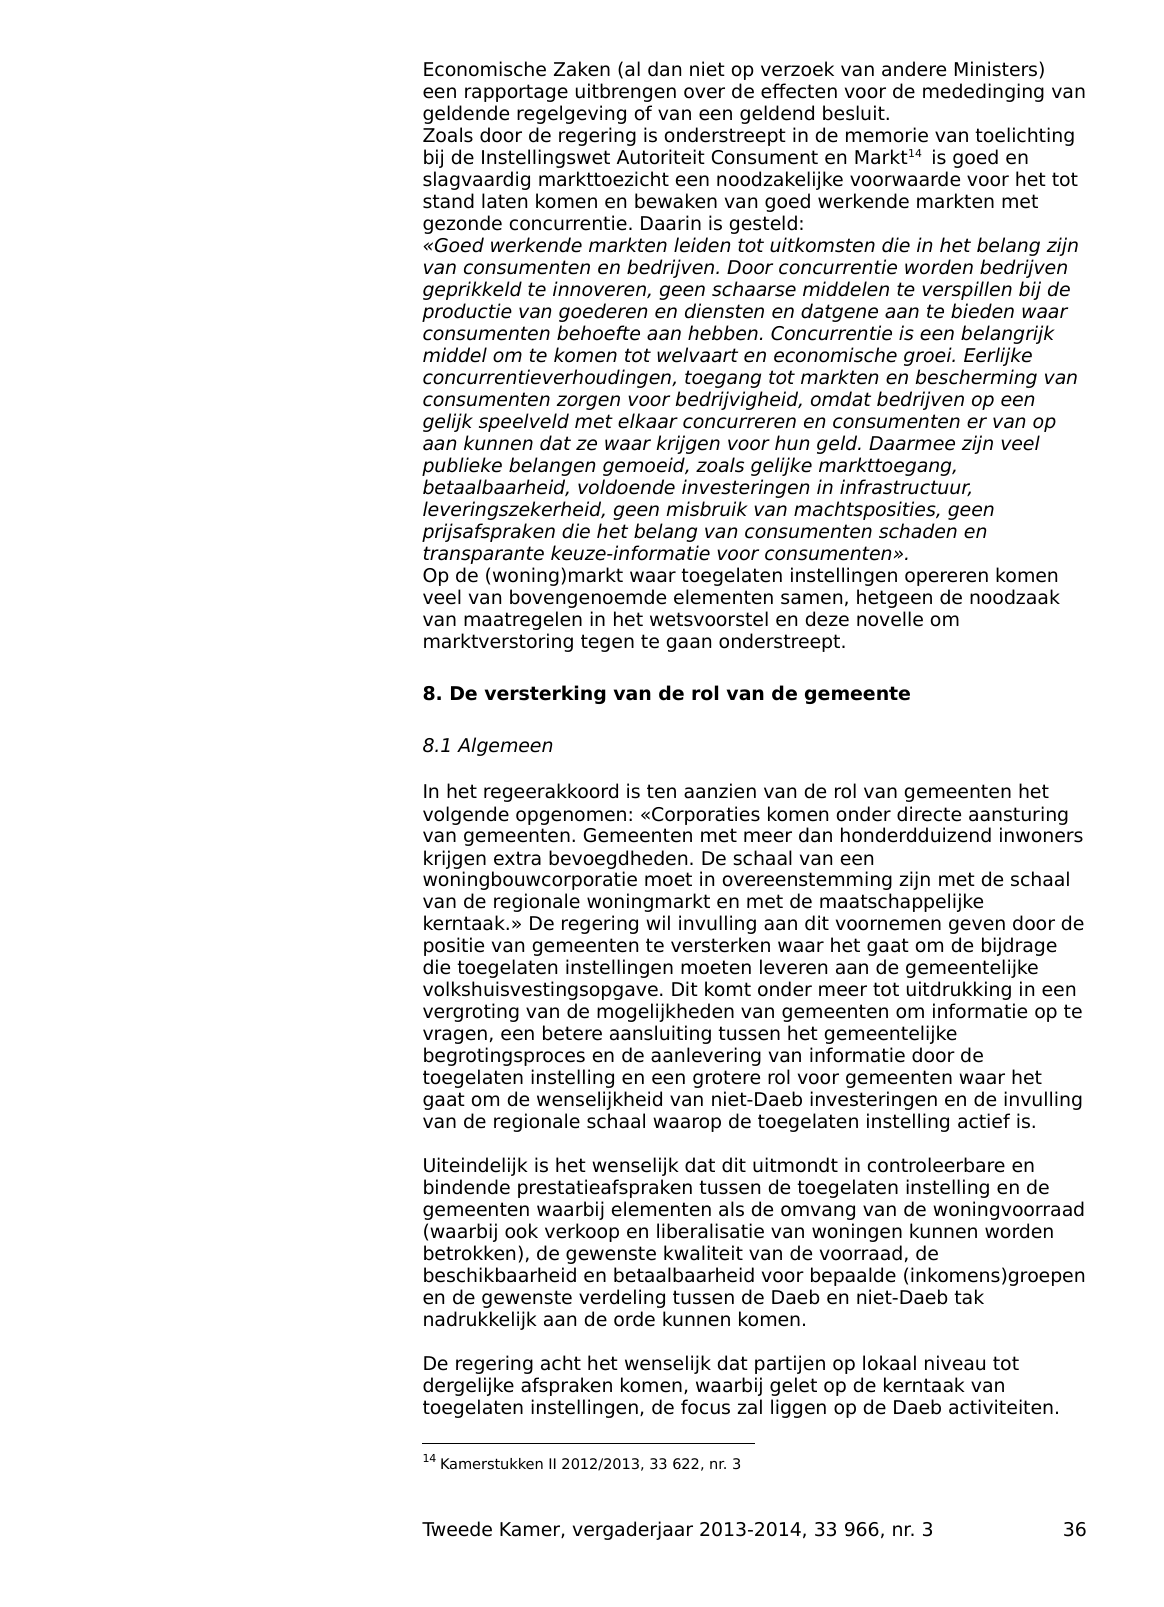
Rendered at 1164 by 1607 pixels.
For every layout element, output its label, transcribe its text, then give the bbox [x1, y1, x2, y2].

text In het regeerakkoord is ten aanzien van de rol van gemeenten het volgende opgenomen: «Corporaties komen onder directe aansturing van gemeenten. Gemeenten met meer dan honderdduizend inwoners krijgen extra bevoegdheden. De schaal van een woningbouwcorporatie moet in overeenstemming zijn met de schaal van de regionale woningmarkt en met de maatschappelijke kerntaak.» De regering wil invulling aan dit voornemen geven door de positie van gemeenten te versterken waar het gaat om de bijdrage die toegelaten instellingen moeten leveren aan de gemeentelijke volkshuisvestingsopgave. Dit komt onder meer tot uitdrukking in een vergroting van de mogelijkheden van gemeenten om informatie op te vragen, een betere aansluiting tussen het gemeentelijke begrotingsproces en de aanlevering van informatie door de toegelaten instelling en een grotere rol voor gemeenten waar het gaat om de wenselijkheid van niet-Daeb investeringen en de invulling van de regionale schaal waarop de toegelaten instelling actief is. [422, 781, 1087, 1133]
text De regering acht het wenselijk dat partijen op lokaal niveau tot dergelijke afspraken komen, waarbij gelet op de kerntaak van toegelaten instellingen, de focus zal liggen op de Daeb activiteiten. [422, 1353, 1087, 1419]
text «Goed werkende markten leiden tot uitkomsten die in het belang zijn van consumenten en bedrijven. Door concurrentie worden bedrijven geprikkeld te innoveren, geen schaarse middelen te verspillen bij de productie van goederen en diensten en datgene aan te bieden waar consumenten behoefte aan hebben. Concurrentie is een belangrijk middel om te komen tot welvaart en economische groei. Eerlijke concurrentieverhoudingen, toegang tot markten en bescherming van consumenten zorgen voor bedrijvigheid, omdat bedrijven op een gelijk speelveld met elkaar concurreren en consumenten er van op aan kunnen dat ze waar krijgen voor hun geld. Daarmee zijn veel publieke belangen gemoeid, zoals gelijke markttoegang, betaalbaarheid, voldoende investeringen in infrastructuur, leveringszekerheid, geen misbruik van machtsposities, geen prijsafspraken die het belang van consumenten schaden en transparante keuze-informatie voor consumenten». [422, 235, 1087, 564]
text Economische Zaken (al dan niet op verzoek van andere Ministers) een rapportage uitbrengen over de effecten voor de mededinging van geldende regelgeving of van een geldend besluit. [422, 59, 1087, 125]
text Zoals door de regering is onderstreept in de memorie van toelichting bij de Instellingswet Autoriteit Consument en Markt is goed en slagvaardig markttoezicht een noodzakelijke voorwaarde voor het tot stand laten komen en bewaken van goed werkende markten met gezonde concurrentie. Daarin is gesteld: [422, 125, 1087, 235]
subtitle 8.1 Algemeen [422, 734, 1087, 756]
text Kamerstukken II 2012/2013, 33 622, nr. 3 [422, 1452, 1087, 1474]
subtitle 8. De versterking van de rol van de gemeente [422, 682, 1087, 704]
text Op de (woning)markt waar toegelaten instellingen opereren komen veel van bovengenoemde elementen samen, hetgeen de noodzaak van maatregelen in het wetsvoorstel en deze novelle om marktverstoring tegen te gaan onderstreept. [422, 564, 1087, 652]
text Uiteindelijk is het wenselijk dat dit uitmondt in controleerbare en bindende prestatieafspraken tussen de toegelaten instelling en de gemeenten waarbij elementen als de omvang van de woningvoorraad (waarbij ook verkoop en liberalisatie van woningen kunnen worden betrokken), de gewenste kwaliteit van de voorraad, de beschikbaarheid en betaalbaarheid voor bepaalde (inkomens)groepen en de gewenste verdeling tussen de Daeb en niet-Daeb tak nadrukkelijk aan de orde kunnen komen. [422, 1155, 1087, 1331]
